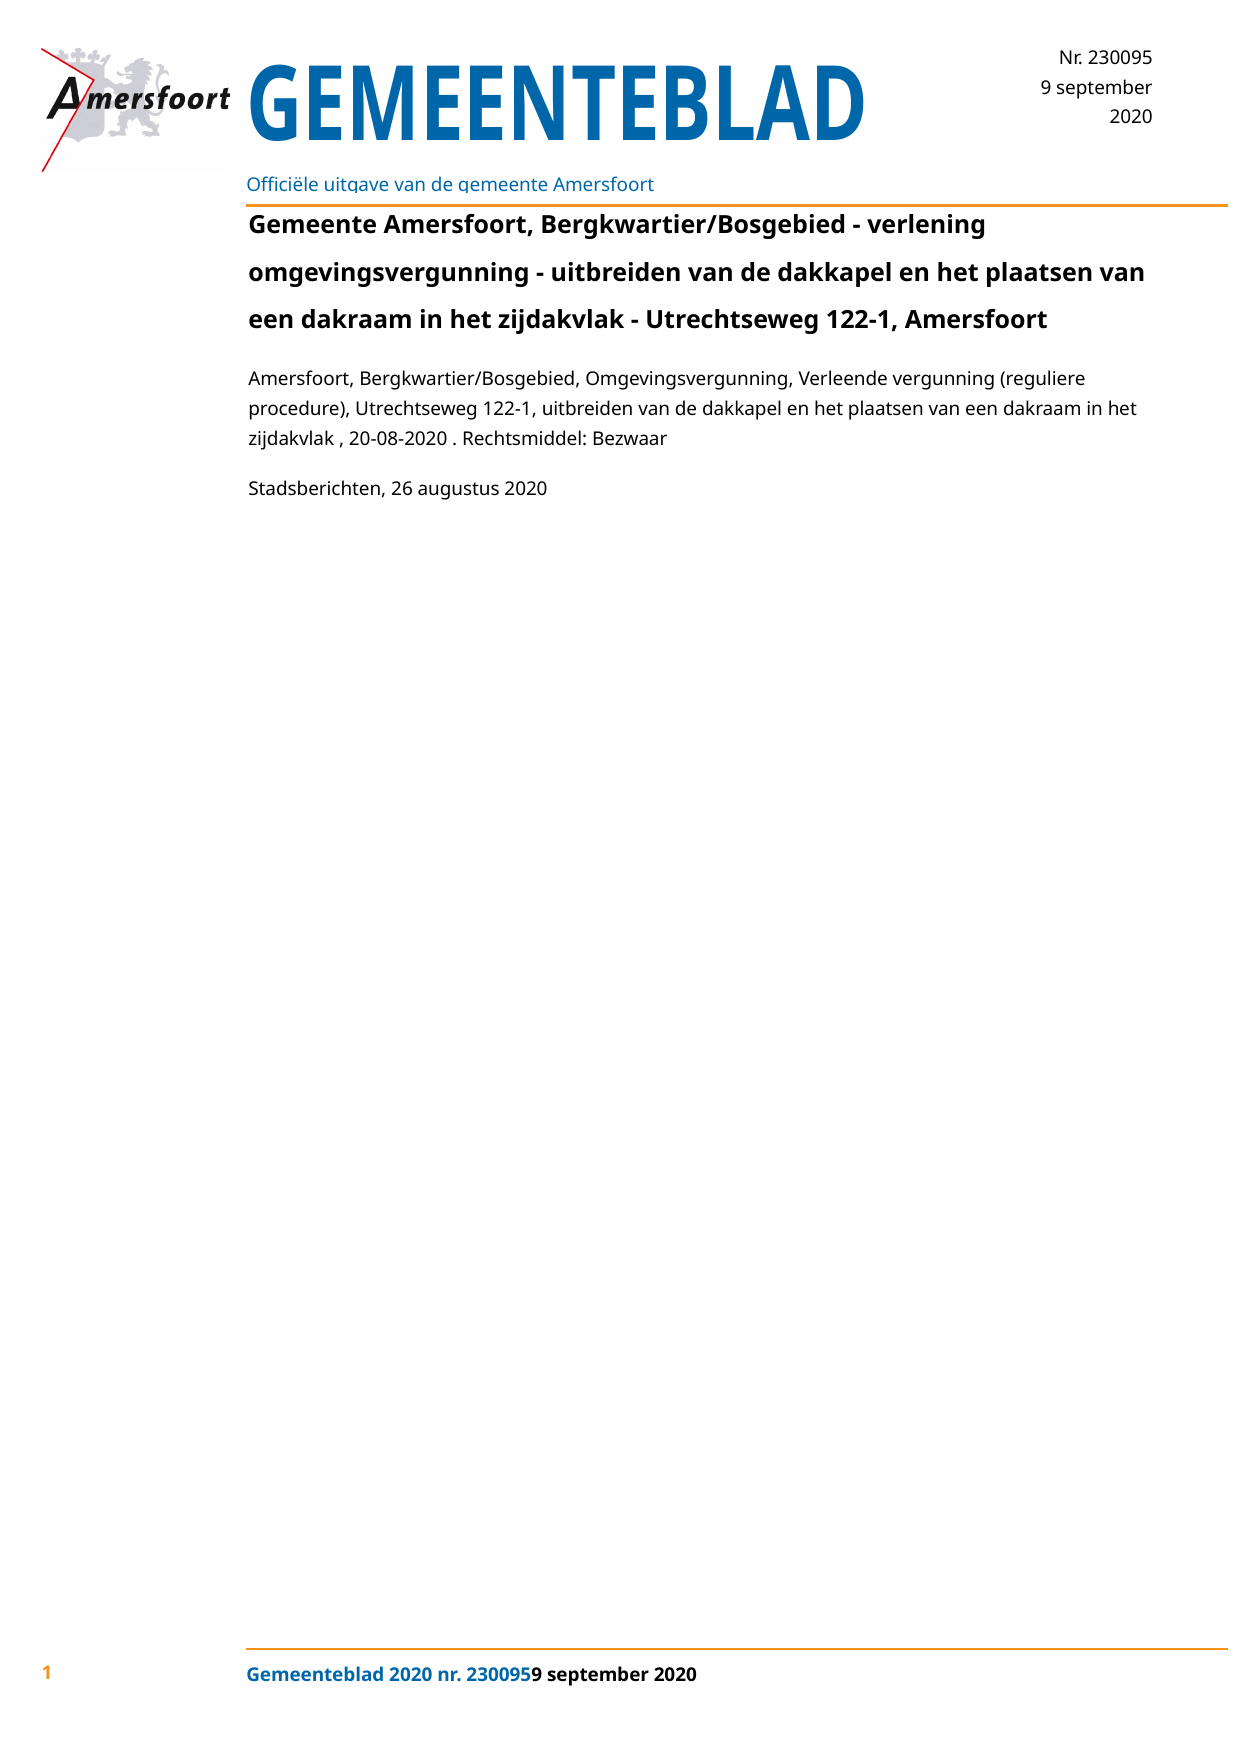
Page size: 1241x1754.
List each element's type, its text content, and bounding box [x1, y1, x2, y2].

picture [41, 47, 231, 172]
text Gemeente Amersfoort, Bergkwartier/Bosgebied - verlening omgevingsvergunning - uitbreiden van de dakkapel en het plaatsen van een dakraam in het zijdakvlak - Utrechtseweg 122-1, Amersfoort [248, 207, 1152, 336]
text Amersfoort, Bergkwartier/Bosgebied, Omgevingsvergunning, Verleende vergunning (reguliere procedure), Utrechtseweg 122-1, uitbreiden van de dakkapel en het plaatsen van een dakraam in het zijdakvlak , 20-08-2020 . Rechtsmiddel: Bezwaar [248, 366, 1152, 450]
text Stadsberichten, 26 augustus 2020 [248, 475, 1152, 501]
